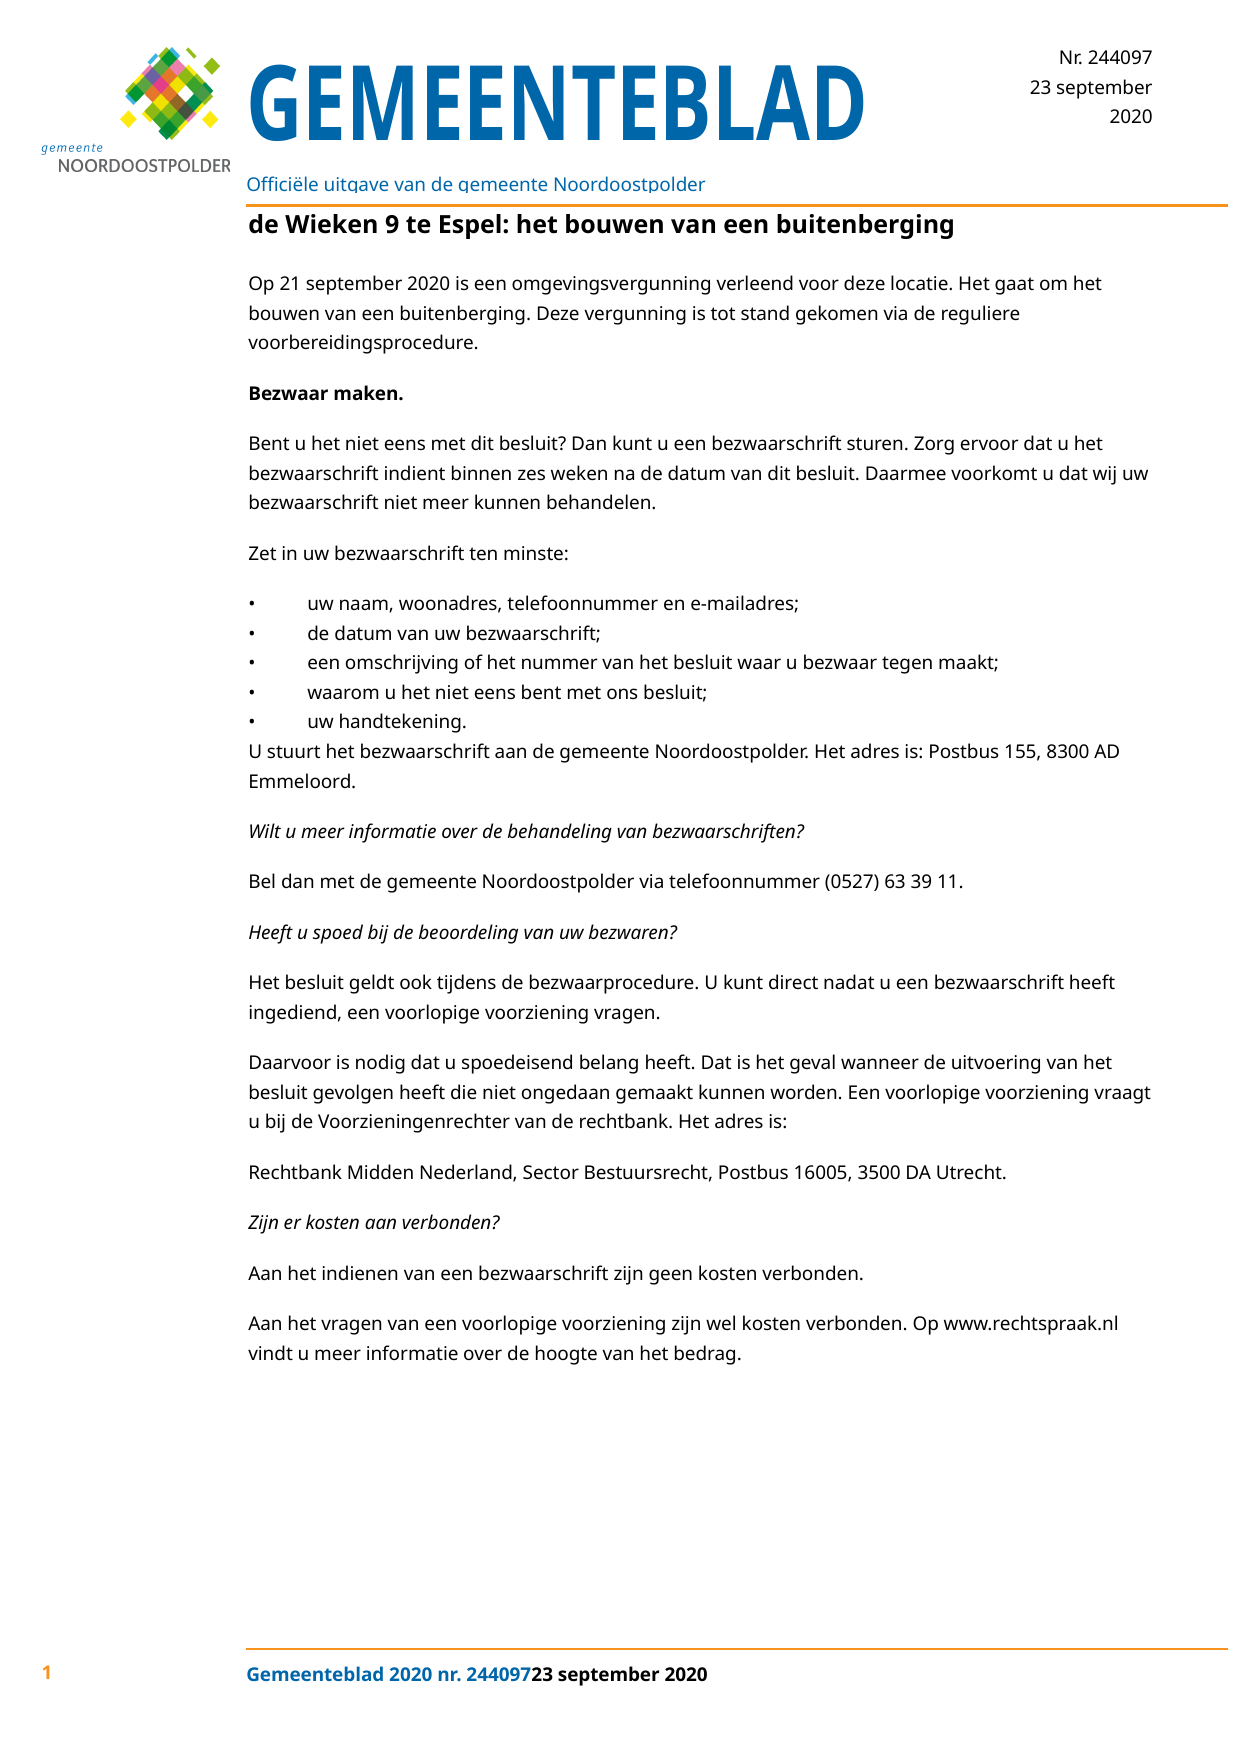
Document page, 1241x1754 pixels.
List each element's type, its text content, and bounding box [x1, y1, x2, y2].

text Bent u het niet eens met dit besluit? Dan kunt u een bezwaarschrift sturen. Zorg ervoor dat u het bezwaarschrift indient binnen zes weken na de datum van dit besluit. Daarmee voorkomt u dat wij uw bezwaarschrift niet meer kunnen behandelen. [248, 430, 1152, 515]
text Heeft u spoed bij de beoordeling van uw bezwaren? [248, 919, 1152, 945]
text U stuurt het bezwaarschrift aan de gemeente Noordoostpolder. Het adres is: Postbus 155, 8300 AD Emmeloord. [248, 738, 1152, 793]
text Bezwaar maken. [248, 380, 1152, 406]
text Bel dan met de gemeente Noordoostpolder via telefoonnummer (0527) 63 39 11. [248, 869, 1152, 894]
list uw naam, woonadres, telefoonnummer en e-mailadres; [248, 590, 1152, 616]
text Zet in uw bezwaarschrift ten minste: [248, 540, 1152, 566]
text Op 21 september 2020 is een omgevingsvergunning verleend voor deze locatie. Het gaat om het bouwen van een buitenberging. Deze vergunning is tot stand gekomen via de reguliere voorbereidingsprocedure. [248, 270, 1152, 355]
text Rechtbank Midden Nederland, Sector Bestuursrecht, Postbus 16005, 3500 DA Utrecht. [248, 1159, 1152, 1185]
list een omschrijving of het nummer van het besluit waar u bezwaar tegen maakt; [248, 649, 1152, 675]
text Aan het indienen van een bezwaarschrift zijn geen kosten verbonden. [248, 1260, 1152, 1286]
list waarom u het niet eens bent met ons besluit; [248, 679, 1152, 705]
text Aan het vragen van een voorlopige voorziening zijn wel kosten verbonden. Op www.rechtspraak.nl vindt u meer informatie over de hoogte van het bedrag. [248, 1310, 1152, 1366]
text Zijn er kosten aan verbonden? [248, 1209, 1152, 1235]
text Daarvoor is nodig dat u spoedeisend belang heeft. Dat is het geval wanneer de uitvoering van het besluit gevolgen heeft die niet ongedaan gemaakt kunnen worden. Een voorlopige voorziening vraagt u bij de Voorzieningenrechter van de rechtbank. Het adres is: [248, 1049, 1152, 1134]
text Het besluit geldt ook tijdens de bezwaarprocedure. U kunt direct nadat u een bezwaarschrift heeft ingediend, een voorlopige voorziening vragen. [248, 969, 1152, 1025]
text Wilt u meer informatie over de behandeling van bezwaarschriften? [248, 818, 1152, 844]
list de datum van uw bezwaarschrift; [248, 620, 1152, 646]
text de Wieken 9 te Espel: het bouwen van een buitenberging [248, 207, 1152, 241]
list uw handtekening. [248, 709, 1152, 734]
picture [41, 47, 231, 172]
